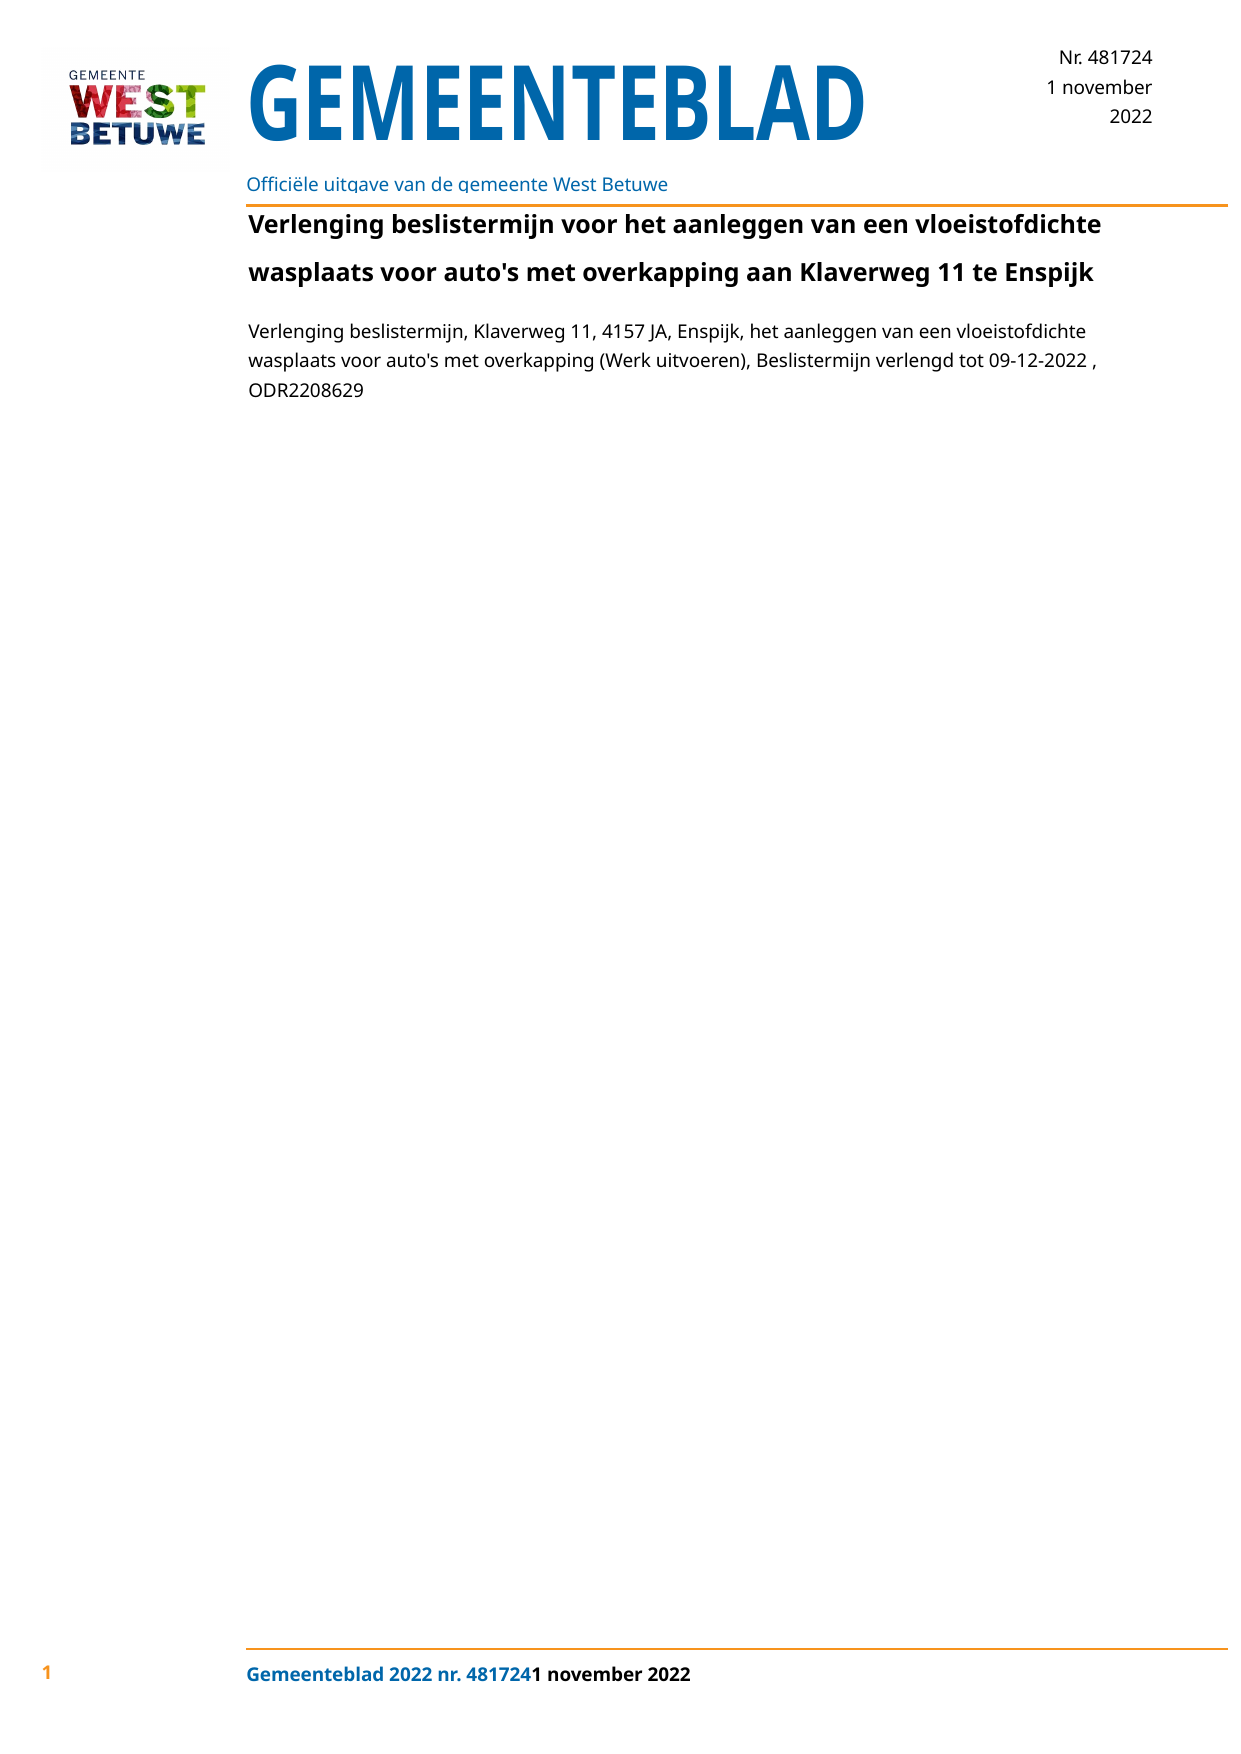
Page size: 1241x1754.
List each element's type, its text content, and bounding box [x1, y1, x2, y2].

text Verlenging beslistermijn voor het aanleggen van een vloeistofdichte wasplaats voor auto's met overkapping aan Klaverweg 11 te Enspijk [248, 207, 1152, 288]
text Verlenging beslistermijn, Klaverweg 11, 4157 JA, Enspijk, het aanleggen van een vloeistofdichte wasplaats voor auto's met overkapping (Werk uitvoeren), Beslistermijn verlengd tot 09-12-2022 , ODR2208629 [248, 318, 1152, 403]
picture [41, 47, 231, 172]
